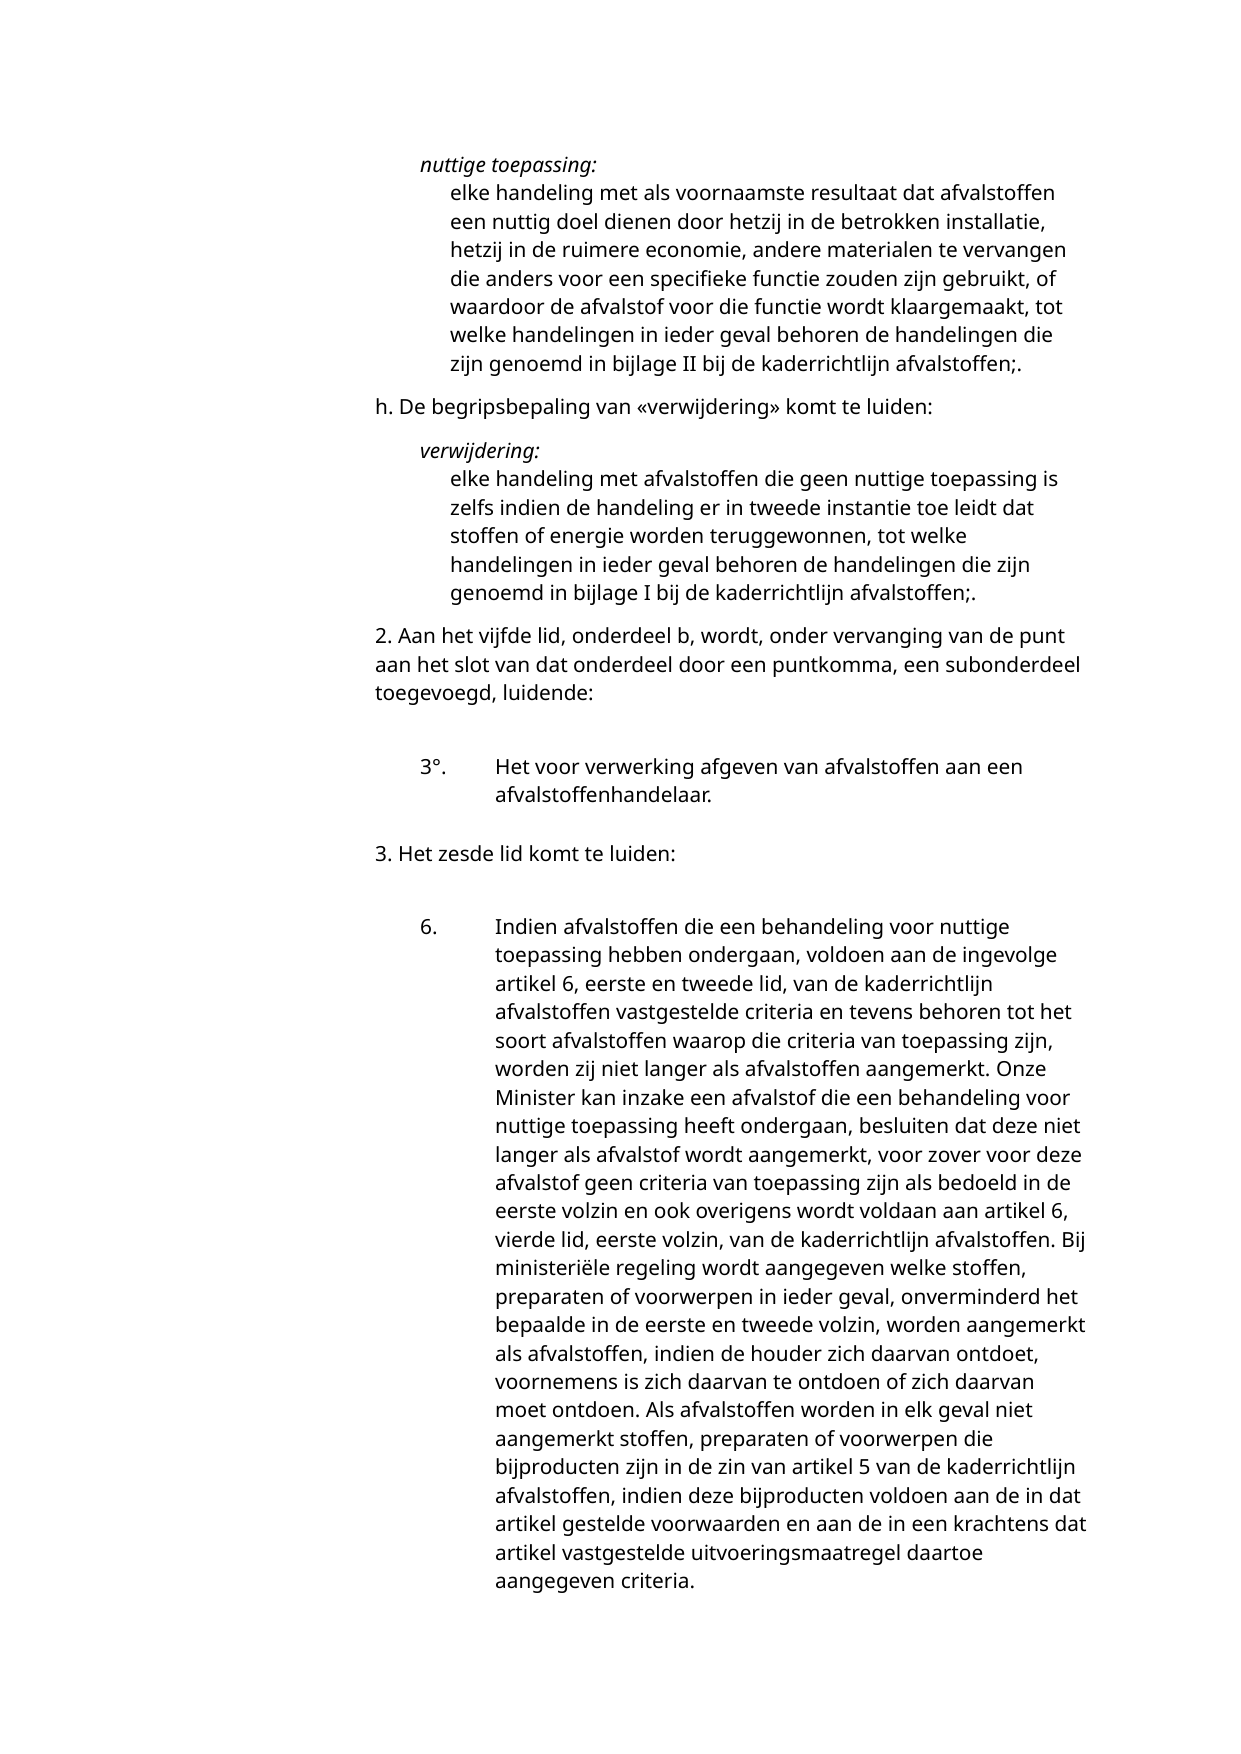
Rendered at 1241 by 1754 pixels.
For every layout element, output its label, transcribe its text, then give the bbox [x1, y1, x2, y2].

text h. De begripsbepaling van «verwijdering» komt te luiden: [375, 392, 1090, 421]
text elke handeling met als voornaamste resultaat dat afvalstoffen een nuttig doel dienen door hetzij in de betrokken installatie, hetzij in de ruimere economie, andere materialen te vervangen die anders voor een specifieke functie zouden zijn gebruikt, of waardoor de afvalstof voor die functie wordt klaargemaakt, tot welke handelingen in ieder geval behoren de handelingen die zijn genoemd in bijlage II bij de kaderrichtlijn afvalstoffen;. [450, 178, 1090, 377]
list Indien afvalstoffen die een behandeling voor nuttige toepassing hebben ondergaan, voldoen aan de ingevolge artikel 6, eerste en tweede lid, van de kaderrichtlijn afvalstoffen vastgestelde criteria en tevens behoren tot het soort afvalstoffen waarop die criteria van toepassing zijn, worden zij niet langer als afvalstoffen aangemerkt. Onze Minister kan inzake een afvalstof die een behandeling voor nuttige toepassing heeft ondergaan, besluiten dat deze niet langer als afvalstof wordt aangemerkt, voor zover voor deze afvalstof geen criteria van toepassing zijn als bedoeld in de eerste volzin en ook overigens wordt voldaan aan artikel 6, vierde lid, eerste volzin, van de kaderrichtlijn afvalstoffen. Bij ministeriële regeling wordt aangegeven welke stoffen, preparaten of voorwerpen in ieder geval, onverminderd het bepaalde in de eerste en tweede volzin, worden aangemerkt als afvalstoffen, indien de houder zich daarvan ontdoet, voornemens is zich daarvan te ontdoen of zich daarvan moet ontdoen. Als afvalstoffen worden in elk geval niet aangemerkt stoffen, preparaten of voorwerpen die bijproducten zijn in de zin van artikel 5 van de kaderrichtlijn afvalstoffen, indien deze bijproducten voldoen aan de in dat artikel gestelde voorwaarden en aan de in een krachtens dat artikel vastgestelde uitvoeringsmaatregel daartoe aangegeven criteria. [420, 912, 1090, 1595]
text verwijdering: [420, 436, 1090, 464]
text 2. Aan het vijfde lid, onderdeel b, wordt, onder vervanging van de punt aan het slot van dat onderdeel door een puntkomma, een subonderdeel toegevoegd, luidende: [375, 622, 1090, 707]
text nuttige toepassing: [420, 150, 1090, 178]
list Het voor verwerking afgeven van afvalstoffen aan een afvalstoffenhandelaar. [420, 752, 1090, 809]
text elke handeling met afvalstoffen die geen nuttige toepassing is zelfs indien de handeling er in tweede instantie toe leidt dat stoffen of energie worden teruggewonnen, tot welke handelingen in ieder geval behoren de handelingen die zijn genoemd in bijlage I bij de kaderrichtlijn afvalstoffen;. [450, 464, 1090, 607]
text 3. Het zesde lid komt te luiden: [375, 839, 1090, 867]
